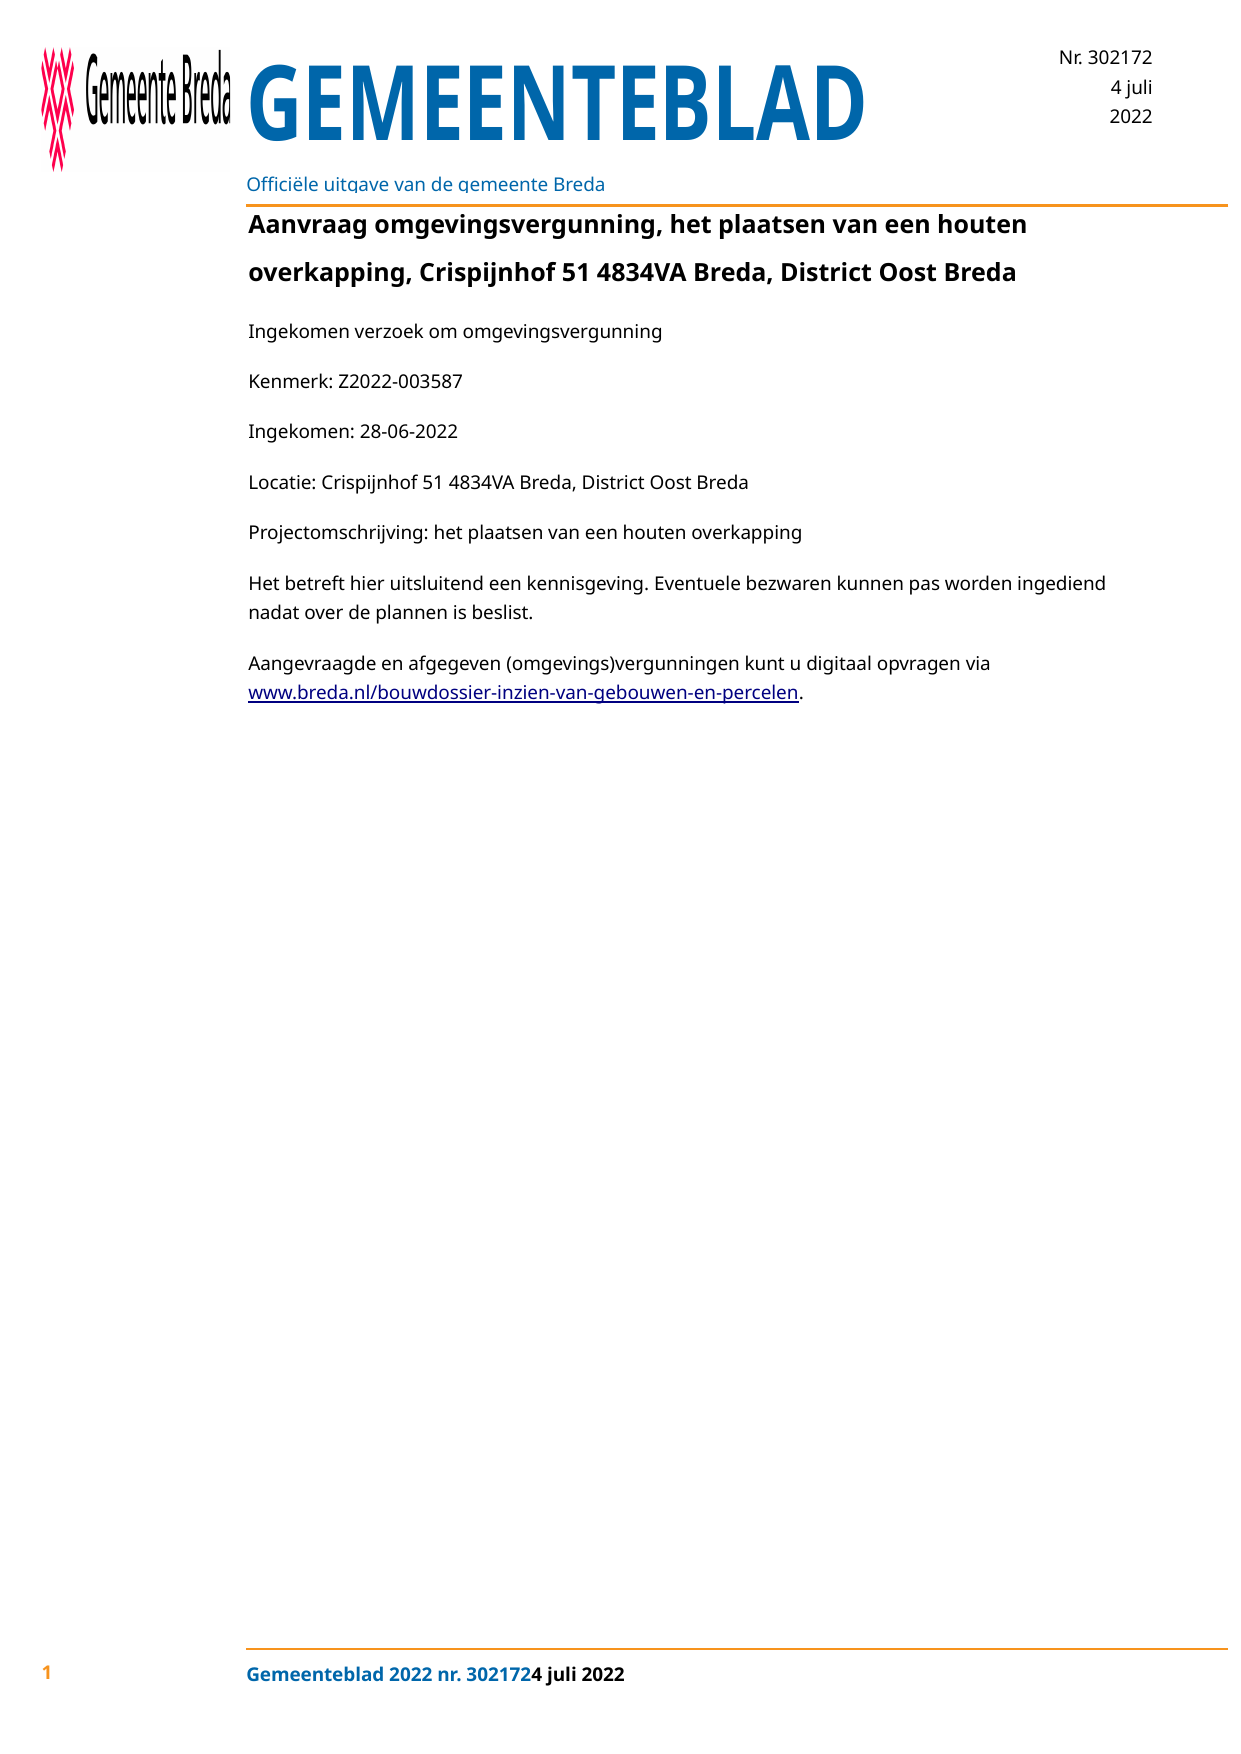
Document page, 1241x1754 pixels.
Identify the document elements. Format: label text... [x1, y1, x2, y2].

text Locatie: Crispijnhof 51 4834VA Breda, District Oost Breda [248, 469, 1152, 495]
text Het betreft hier uitsluitend een kennisgeving. Eventuele bezwaren kunnen pas worden ingediend nadat over de plannen is beslist. [248, 570, 1152, 625]
picture [41, 47, 231, 172]
text Kenmerk: Z2022-003587 [248, 368, 1152, 394]
text Aangevraagde en afgegeven (omgevings)vergunningen kunt u digitaal opvragen via www.breda.nl/bouwdossier-inzien-van-gebouwen-en-percelen. [248, 650, 1152, 705]
text Projectomschrijving: het plaatsen van een houten overkapping [248, 519, 1152, 545]
text Ingekomen: 28-06-2022 [248, 419, 1152, 444]
text Aanvraag omgevingsvergunning, het plaatsen van een houten overkapping, Crispijnhof 51 4834VA Breda, District Oost Breda [248, 207, 1152, 288]
text Ingekomen verzoek om omgevingsvergunning [248, 318, 1152, 344]
